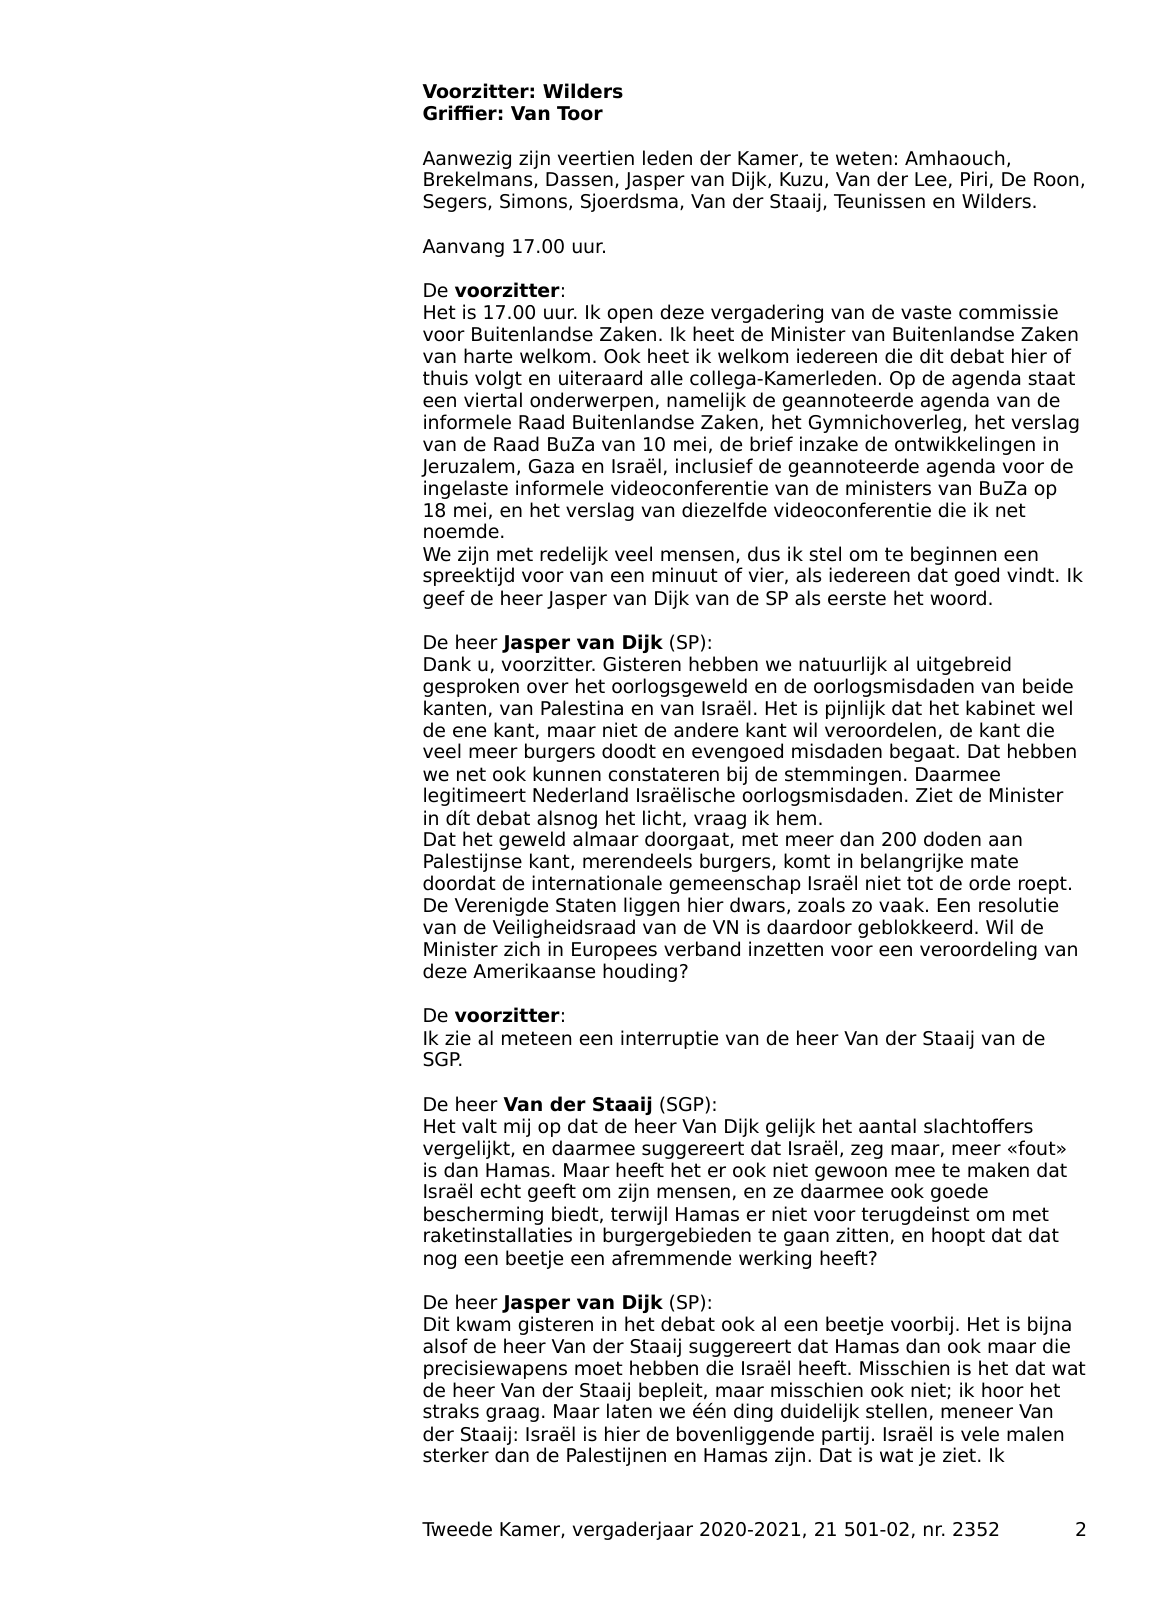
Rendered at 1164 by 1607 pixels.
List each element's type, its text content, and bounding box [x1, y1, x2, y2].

text Het valt mij op dat de heer Van Dijk gelijk het aantal slachtoffers vergelijkt, en daarmee suggereert dat Israël, zeg maar, meer «fout» is dan Hamas. Maar heeft het er ook niet gewoon mee te maken dat Israël echt geeft om zijn mensen, en ze daarmee ook goede bescherming biedt, terwijl Hamas er niet voor terugdeinst om met raketinstallaties in burgergebieden te gaan zitten, en hoopt dat dat nog een beetje een afremmende werking heeft? [422, 1116, 1087, 1269]
text De heer Jasper van Dijk (SP): [422, 1292, 1087, 1313]
text Voorzitter: Wilders [422, 81, 1087, 103]
text Dat het geweld almaar doorgaat, met meer dan 200 doden aan Palestijnse kant, merendeels burgers, komt in belangrijke mate doordat de internationale gemeenschap Israël niet tot de orde roept. De Verenigde Staten liggen hier dwars, zoals zo vaak. Een resolutie van de Veiligheidsraad van de VN is daardoor geblokkeerd. Wil de Minister zich in Europees verband inzetten voor een veroordeling van deze Amerikaanse houding? [422, 829, 1087, 983]
text De voorzitter: [422, 1005, 1087, 1027]
text De voorzitter: [422, 280, 1087, 302]
text Griffier: Van Toor [422, 103, 1087, 125]
text Dit kwam gisteren in het debat ook al een beetje voorbij. Het is bijna alsof de heer Van der Staaij suggereert dat Hamas dan ook maar die precisiewapens moet hebben die Israël heeft. Misschien is het dat wat de heer Van der Staaij bepleit, maar misschien ook niet; ik hoor het straks graag. Maar laten we één ding duidelijk stellen, meneer Van der Staaij: Israël is hier de bovenliggende partij. Israël is vele malen sterker dan de Palestijnen en Hamas zijn. Dat is wat je ziet. Ik [422, 1313, 1087, 1467]
text We zijn met redelijk veel mensen, dus ik stel om te beginnen een spreektijd voor van een minuut of vier, als iedereen dat goed vindt. Ik geef de heer Jasper van Dijk van de SP als eerste het woord. [422, 543, 1087, 609]
text Dank u, voorzitter. Gisteren hebben we natuurlijk al uitgebreid gesproken over het oorlogsgeweld en de oorlogsmisdaden van beide kanten, van Palestina en van Israël. Het is pijnlijk dat het kabinet wel de ene kant, maar niet de andere kant wil veroordelen, de kant die veel meer burgers doodt en evengoed misdaden begaat. Dat hebben we net ook kunnen constateren bij de stemmingen. Daarmee legitimeert Nederland Israëlische oorlogsmisdaden. Ziet de Minister in dít debat alsnog het licht, vraag ik hem. [422, 653, 1087, 829]
text De heer Van der Staaij (SGP): [422, 1093, 1087, 1116]
text Het is 17.00 uur. Ik open deze vergadering van de vaste commissie voor Buitenlandse Zaken. Ik heet de Minister van Buitenlandse Zaken van harte welkom. Ook heet ik welkom iedereen die dit debat hier of thuis volgt en uiteraard alle collega-Kamerleden. Op de agenda staat een viertal onderwerpen, namelijk de geannoteerde agenda van de informele Raad Buitenlandse Zaken, het Gymnichoverleg, het verslag van de Raad BuZa van 10 mei, de brief inzake de ontwikkelingen in Jeruzalem, Gaza en Israël, inclusief de geannoteerde agenda voor de ingelaste informele videoconferentie van de ministers van BuZa op 18 mei, en het verslag van diezelfde videoconferentie die ik net noemde. [422, 302, 1087, 543]
text Aanvang 17.00 uur. [422, 236, 1087, 257]
text Aanwezig zijn veertien leden der Kamer, te weten: Amhaouch, Brekelmans, Dassen, Jasper van Dijk, Kuzu, Van der Lee, Piri, De Roon, Segers, Simons, Sjoerdsma, Van der Staaij, Teunissen en Wilders. [422, 147, 1087, 213]
text Ik zie al meteen een interruptie van de heer Van der Staaij van de SGP. [422, 1027, 1087, 1071]
text De heer Jasper van Dijk (SP): [422, 632, 1087, 653]
